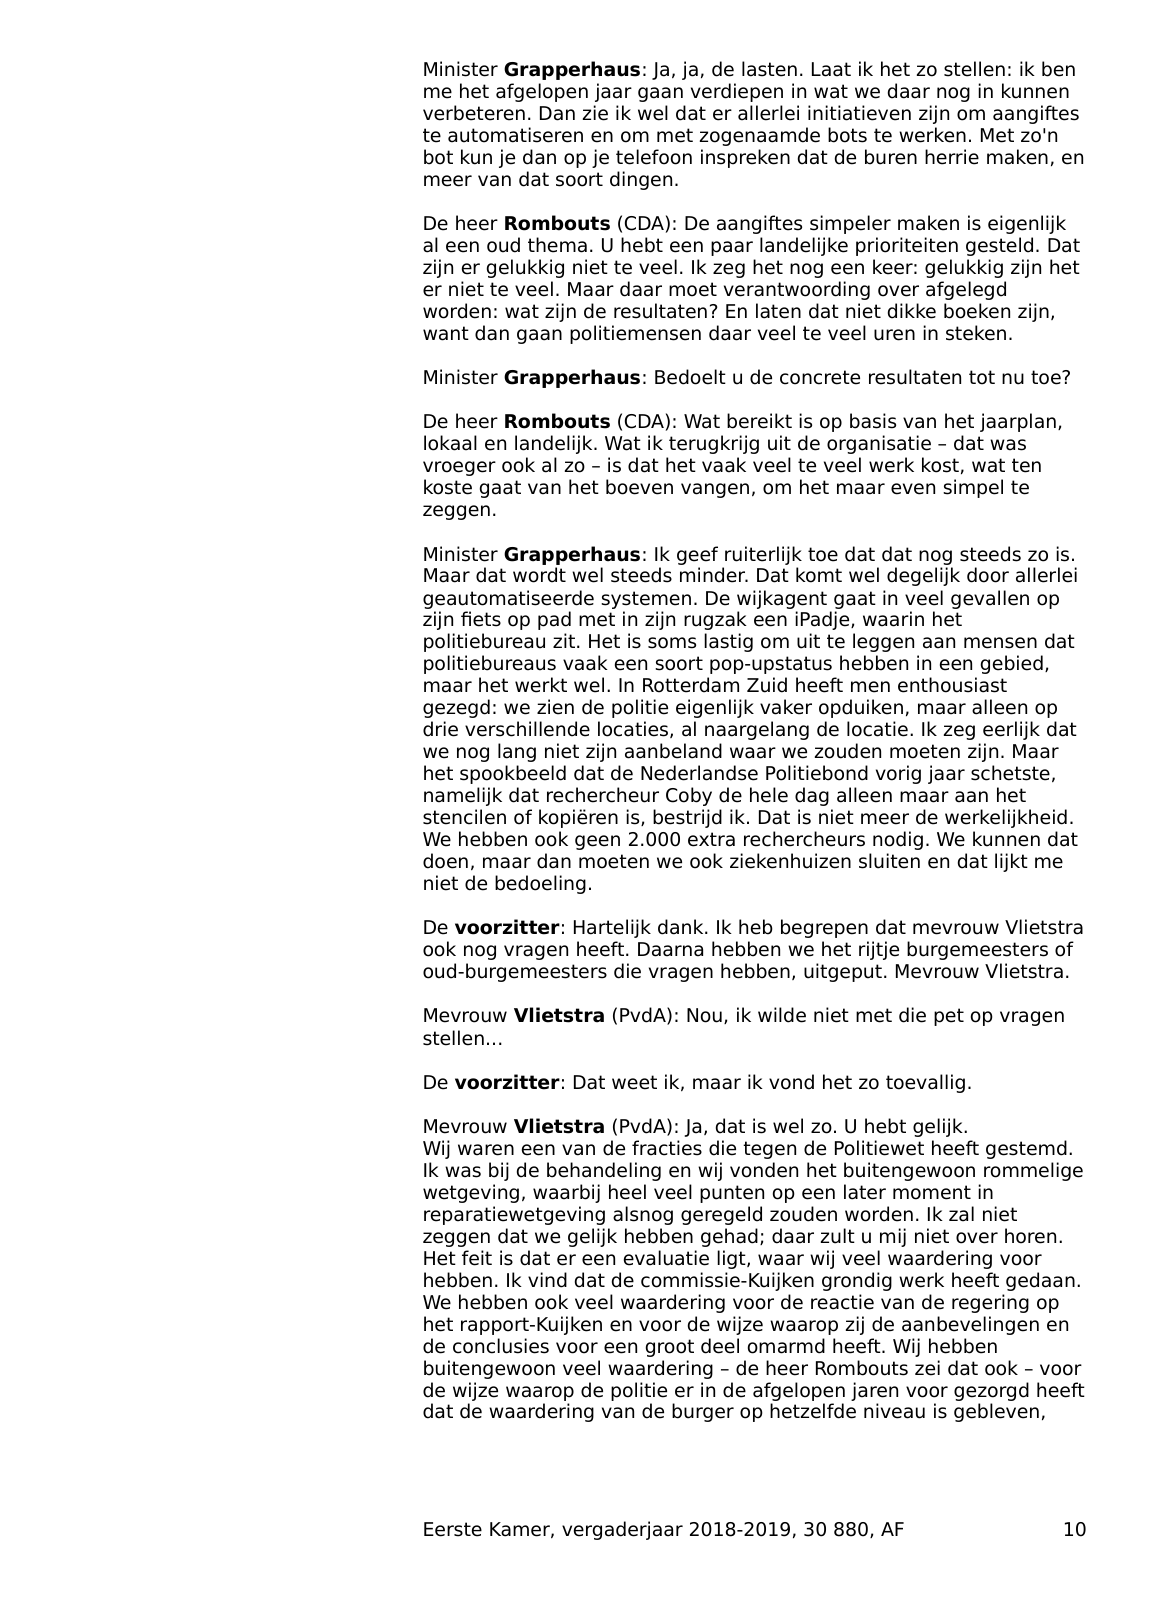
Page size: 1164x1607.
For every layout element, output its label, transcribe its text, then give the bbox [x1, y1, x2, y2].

text De voorzitter: Hartelijk dank. Ik heb begrepen dat mevrouw Vlietstra ook nog vragen heeft. Daarna hebben we het rijtje burgemeesters of oud-burgemeesters die vragen hebben, uitgeput. Mevrouw Vlietstra. [422, 917, 1087, 983]
text De voorzitter: Dat weet ik, maar ik vond het zo toevallig. [422, 1072, 1087, 1093]
text Mevrouw Vlietstra (PvdA): Nou, ik wilde niet met die pet op vragen stellen... [422, 1005, 1087, 1049]
text De heer Rombouts (CDA): De aangiftes simpeler maken is eigenlijk al een oud thema. U hebt een paar landelijke prioriteiten gesteld. Dat zijn er gelukkig niet te veel. Ik zeg het nog een keer: gelukkig zijn het er niet te veel. Maar daar moet verantwoording over afgelegd worden: wat zijn de resultaten? En laten dat niet dikke boeken zijn, want dan gaan politiemensen daar veel te veel uren in steken. [422, 213, 1087, 345]
text De heer Rombouts (CDA): Wat bereikt is op basis van het jaarplan, lokaal en landelijk. Wat ik terugkrijg uit de organisatie – dat was vroeger ook al zo – is dat het vaak veel te veel werk kost, wat ten koste gaat van het boeven vangen, om het maar even simpel te zeggen. [422, 411, 1087, 521]
text Minister Grapperhaus: Ik geef ruiterlijk toe dat dat nog steeds zo is. Maar dat wordt wel steeds minder. Dat komt wel degelijk door allerlei geautomatiseerde systemen. De wijkagent gaat in veel gevallen op zijn fiets op pad met in zijn rugzak een iPadje, waarin het politiebureau zit. Het is soms lastig om uit te leggen aan mensen dat politiebureaus vaak een soort pop-upstatus hebben in een gebied, maar het werkt wel. In Rotterdam Zuid heeft men enthousiast gezegd: we zien de politie eigenlijk vaker opduiken, maar alleen op drie verschillende locaties, al naargelang de locatie. Ik zeg eerlijk dat we nog lang niet zijn aanbeland waar we zouden moeten zijn. Maar het spookbeeld dat de Nederlandse Politiebond vorig jaar schetste, namelijk dat rechercheur Coby de hele dag alleen maar aan het stencilen of kopiëren is, bestrijd ik. Dat is niet meer de werkelijkheid. We hebben ook geen 2.000 extra rechercheurs nodig. We kunnen dat doen, maar dan moeten we ook ziekenhuizen sluiten en dat lijkt me niet de bedoeling. [422, 543, 1087, 895]
text Wij waren een van de fracties die tegen de Politiewet heeft gestemd. Ik was bij de behandeling en wij vonden het buitengewoon rommelige wetgeving, waarbij heel veel punten op een later moment in reparatiewetgeving alsnog geregeld zouden worden. Ik zal niet zeggen dat we gelijk hebben gehad; daar zult u mij niet over horen. Het feit is dat er een evaluatie ligt, waar wij veel waardering voor hebben. Ik vind dat de commissie-Kuijken grondig werk heeft gedaan. We hebben ook veel waardering voor de reactie van de regering op het rapport-Kuijken en voor de wijze waarop zij de aanbevelingen en de conclusies voor een groot deel omarmd heeft. Wij hebben buitengewoon veel waardering – de heer Rombouts zei dat ook – voor de wijze waarop de politie er in de afgelopen jaren voor gezorgd heeft dat de waardering van de burger op hetzelfde niveau is gebleven, [422, 1138, 1087, 1423]
text Minister Grapperhaus: Bedoelt u de concrete resultaten tot nu toe? [422, 367, 1087, 389]
text Mevrouw Vlietstra (PvdA): Ja, dat is wel zo. U hebt gelijk. [422, 1116, 1087, 1138]
text Minister Grapperhaus: Ja, ja, de lasten. Laat ik het zo stellen: ik ben me het afgelopen jaar gaan verdiepen in wat we daar nog in kunnen verbeteren. Dan zie ik wel dat er allerlei initiatieven zijn om aangiftes te automatiseren en om met zogenaamde bots te werken. Met zo'n bot kun je dan op je telefoon inspreken dat de buren herrie maken, en meer van dat soort dingen. [422, 59, 1087, 191]
